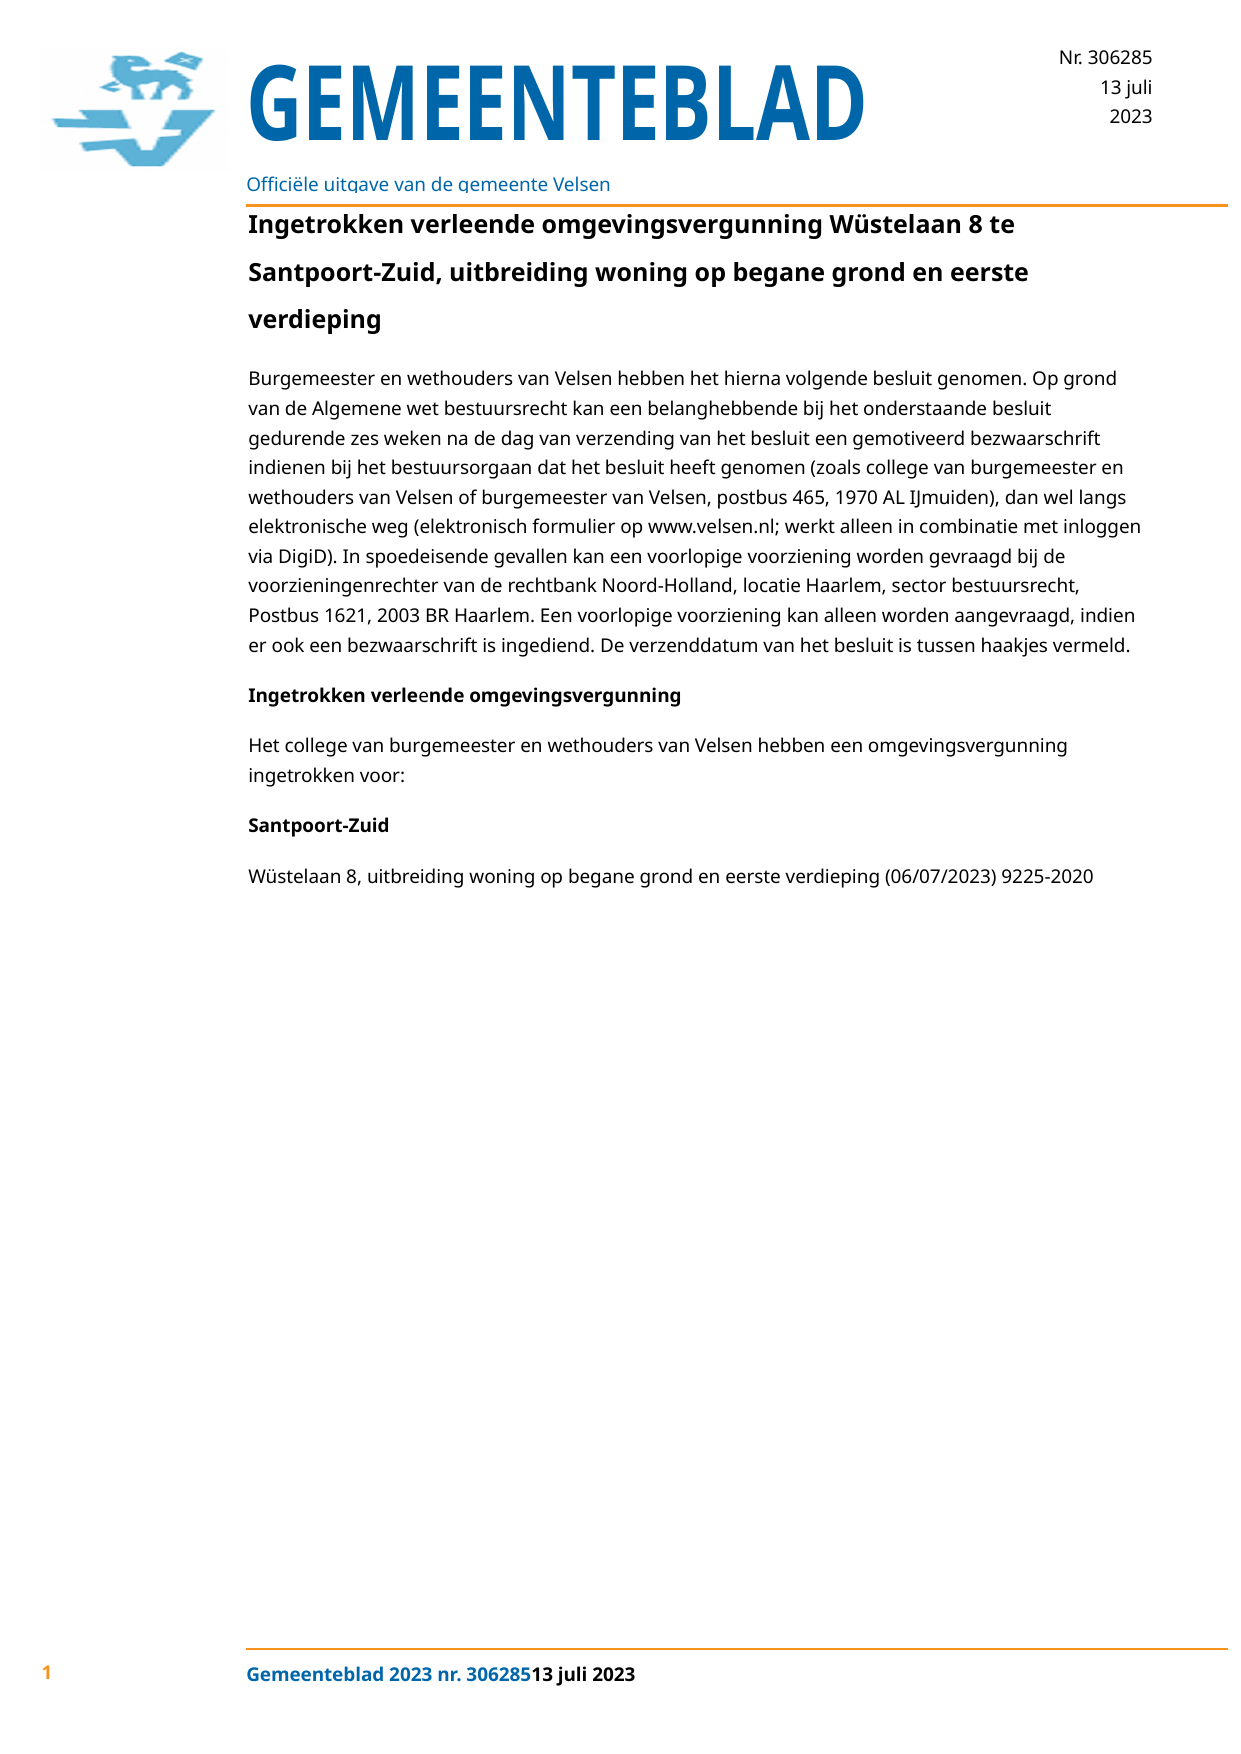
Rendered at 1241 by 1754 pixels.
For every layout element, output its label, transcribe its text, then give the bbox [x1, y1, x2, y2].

text Het college van burgemeester en wethouders van Velsen hebben een omgevingsvergunning ingetrokken voor: [248, 733, 1152, 788]
text Ingetrokken verleende omgevingsvergunning Wüstelaan 8 te Santpoort-Zuid, uitbreiding woning op begane grond en eerste verdieping [248, 207, 1152, 336]
text Burgemeester en wethouders van Velsen hebben het hierna volgende besluit genomen. Op grond van de Algemene wet bestuursrecht kan een belanghebbende bij het onderstaande besluit gedurende zes weken na de dag van verzending van het besluit een gemotiveerd bezwaarschrift indienen bij het bestuursorgaan dat het besluit heeft genomen (zoals college van burgemeester en wethouders van Velsen of burgemeester van Velsen, postbus 465, 1970 AL IJmuiden), dan wel langs elektronische weg (elektronisch formulier op www.velsen.nl; werkt alleen in combinatie met inloggen via DigiD). In spoedeisende gevallen kan een voorlopige voorziening worden gevraagd bij de voorzieningenrechter van de rechtbank Noord-Holland, locatie Haarlem, sector bestuursrecht, Postbus 1621, 2003 BR Haarlem. Een voorlopige voorziening kan alleen worden aangevraagd, indien er ook een bezwaarschrift is ingediend. De verzenddatum van het besluit is tussen haakjes vermeld. [248, 366, 1152, 657]
text Santpoort-Zuid [248, 813, 1152, 838]
text Wüstelaan 8, uitbreiding woning op begane grond en eerste verdieping (06/07/2023) 9225-2020 [248, 863, 1152, 889]
picture [41, 47, 231, 172]
text Ingetrokken verleende omgevingsvergunning [248, 682, 1152, 708]
